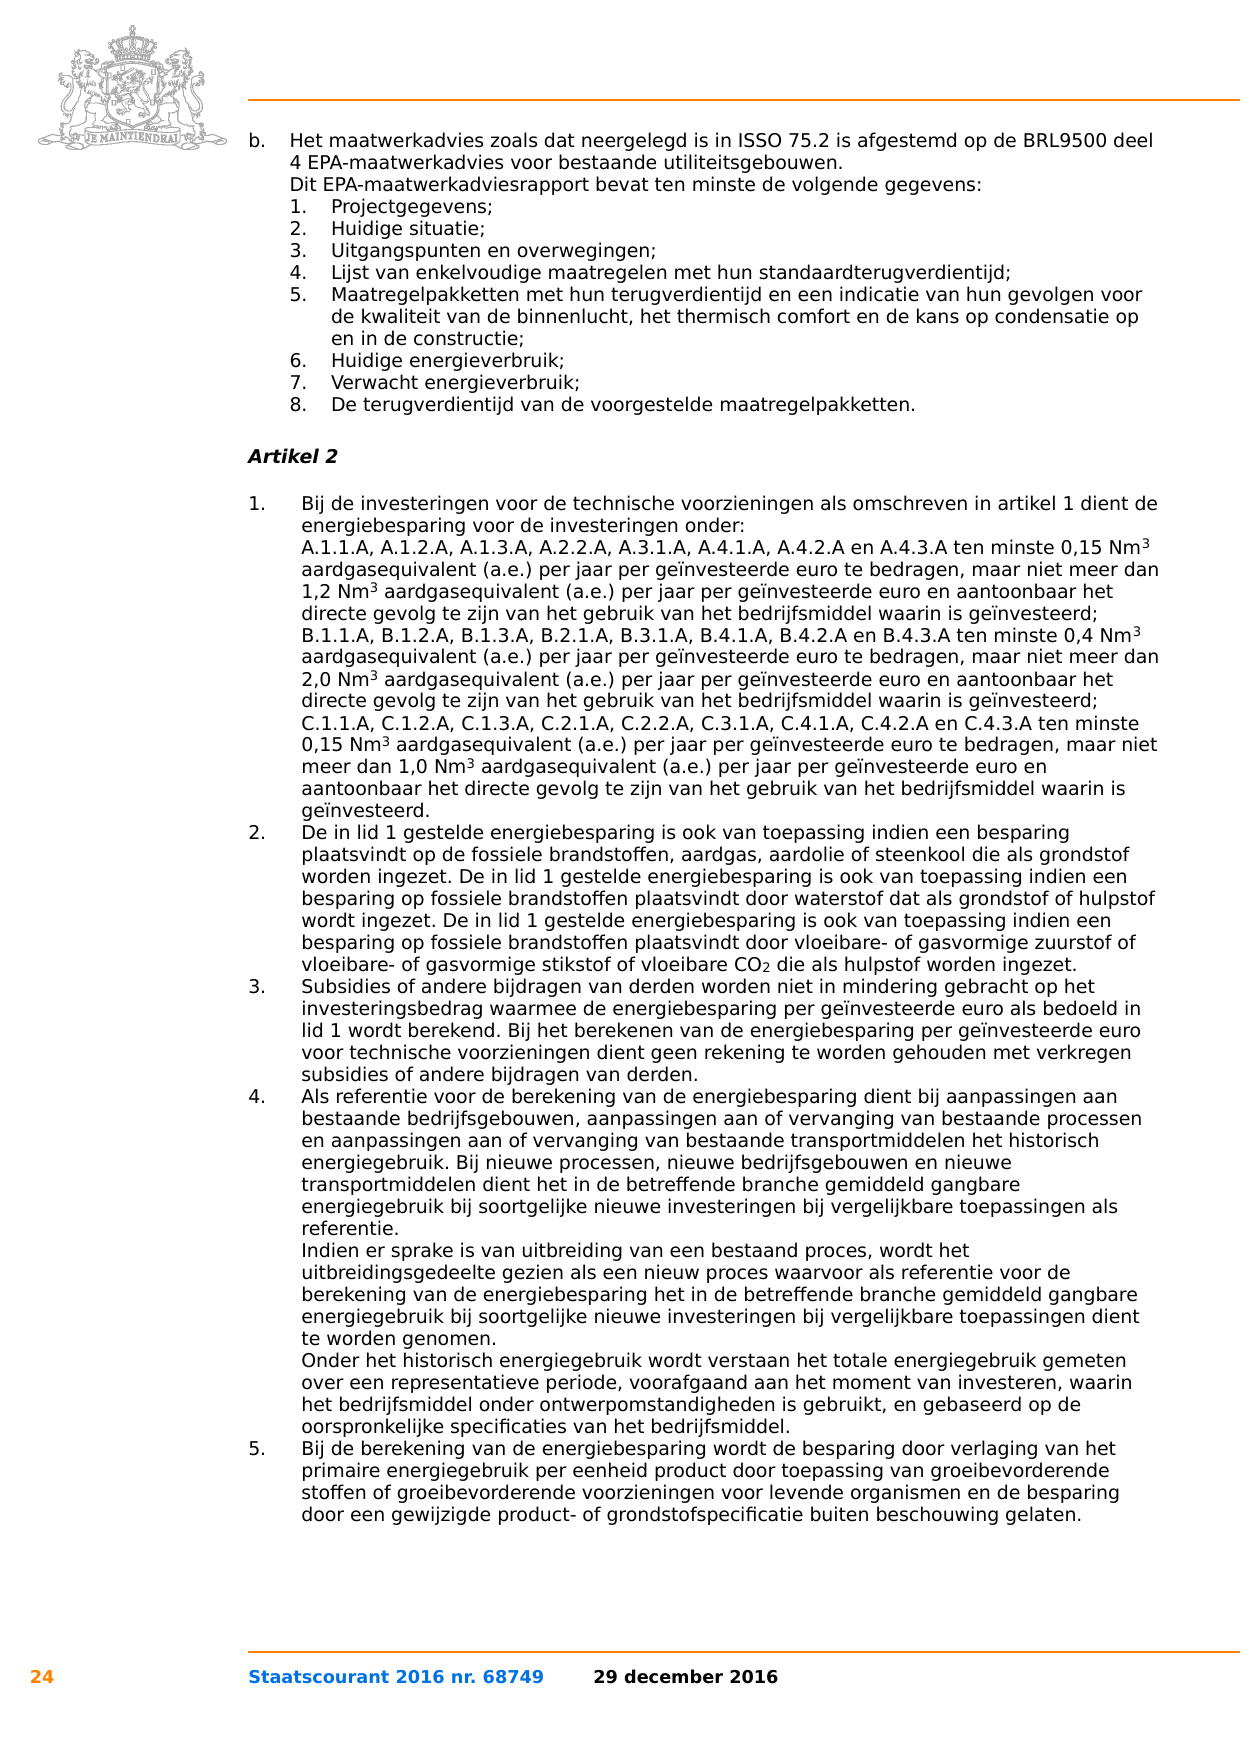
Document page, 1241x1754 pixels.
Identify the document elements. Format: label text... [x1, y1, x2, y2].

text 7. Verwacht energieverbruik; [289, 372, 1163, 394]
text 1. Projectgegevens; [289, 196, 1163, 218]
text 3. Uitgangspunten en overwegingen; [289, 240, 1163, 262]
text 5. Maatregelpakketten met hun terugverdientijd en een indicatie van hun gevolgen voor de kwaliteit van de binnenlucht, het thermisch comfort en de kans op condensatie op en in de constructie; [289, 284, 1163, 350]
text 5. Bij de berekening van de energiebesparing wordt de besparing door verlaging van het primaire energiegebruik per eenheid product door toepassing van groeibevorderende stoffen of groeibevorderende voorzieningen voor levende organismen en de besparing door een gewijzigde product- of grondstofspecificatie buiten beschouwing gelaten. [248, 1438, 1163, 1526]
text 3. Subsidies of andere bijdragen van derden worden niet in mindering gebracht op het investeringsbedrag waarmee de energiebesparing per geïnvesteerde euro als bedoeld in lid 1 wordt berekend. Bij het berekenen van de energiebesparing per geïnvesteerde euro voor technische voorzieningen dient geen rekening te worden gehouden met verkregen subsidies of andere bijdragen van derden. [248, 976, 1163, 1086]
text B.1.1.A, B.1.2.A, B.1.3.A, B.2.1.A, B.3.1.A, B.4.1.A, B.4.2.A en B.4.3.A ten minste 0,4 Nm3 aardgasequivalent (a.e.) per jaar per geïnvesteerde euro te bedragen, maar niet meer dan 2,0 Nm3 aardgasequivalent (a.e.) per jaar per geïnvesteerde euro en aantoonbaar het directe gevolg te zijn van het gebruik van het bedrijfsmiddel waarin is geïnvesteerd; [301, 624, 1163, 712]
text Indien er sprake is van uitbreiding van een bestaand proces, wordt het uitbreidingsgedeelte gezien als een nieuw proces waarvoor als referentie voor de berekening van de energiebesparing het in de betreffende branche gemiddeld gangbare energiegebruik bij soortgelijke nieuwe investeringen bij vergelijkbare toepassingen dient te worden genomen. [301, 1240, 1163, 1350]
text 6. Huidige energieverbruik; [289, 350, 1163, 372]
text Dit EPA-maatwerkadviesrapport bevat ten minste de volgende gegevens: [289, 174, 1163, 196]
subtitle Artikel 2 [248, 446, 1163, 468]
text b. Het maatwerkadvies zoals dat neergelegd is in ISSO 75.2 is afgestemd op de BRL9500 deel 4 EPA-maatwerkadvies voor bestaande utiliteitsgebouwen. [248, 130, 1163, 174]
text A.1.1.A, A.1.2.A, A.1.3.A, A.2.2.A, A.3.1.A, A.4.1.A, A.4.2.A en A.4.3.A ten minste 0,15 Nm3 aardgasequivalent (a.e.) per jaar per geïnvesteerde euro te bedragen, maar niet meer dan 1,2 Nm3 aardgasequivalent (a.e.) per jaar per geïnvesteerde euro en aantoonbaar het directe gevolg te zijn van het gebruik van het bedrijfsmiddel waarin is geïnvesteerd; [301, 537, 1163, 624]
text 4. Lijst van enkelvoudige maatregelen met hun standaardterugverdientijd; [289, 262, 1163, 284]
text C.1.1.A, C.1.2.A, C.1.3.A, C.2.1.A, C.2.2.A, C.3.1.A, C.4.1.A, C.4.2.A en C.4.3.A ten minste 0,15 Nm3 aardgasequivalent (a.e.) per jaar per geïnvesteerde euro te bedragen, maar niet meer dan 1,0 Nm3 aardgasequivalent (a.e.) per jaar per geïnvesteerde euro en aantoonbaar het directe gevolg te zijn van het gebruik van het bedrijfsmiddel waarin is geïnvesteerd. [301, 712, 1163, 822]
text Onder het historisch energiegebruik wordt verstaan het totale energiegebruik gemeten over een representatieve periode, voorafgaand aan het moment van investeren, waarin het bedrijfsmiddel onder ontwerpomstandigheden is gebruikt, en gebaseerd op de oorspronkelijke specificaties van het bedrijfsmiddel. [301, 1350, 1163, 1438]
text 8. De terugverdientijd van de voorgestelde maatregelpakketten. [289, 394, 1163, 416]
text 2. Huidige situatie; [289, 218, 1163, 240]
text 1. Bij de investeringen voor de technische voorzieningen als omschreven in artikel 1 dient de energiebesparing voor de investeringen onder: [248, 493, 1163, 537]
picture [38, 25, 227, 150]
text 4. Als referentie voor de berekening van de energiebesparing dient bij aanpassingen aan bestaande bedrijfsgebouwen, aanpassingen aan of vervanging van bestaande processen en aanpassingen aan of vervanging van bestaande transportmiddelen het historisch energiegebruik. Bij nieuwe processen, nieuwe bedrijfsgebouwen en nieuwe transportmiddelen dient het in de betreffende branche gemiddeld gangbare energiegebruik bij soortgelijke nieuwe investeringen bij vergelijkbare toepassingen als referentie. [248, 1086, 1163, 1240]
text 2. De in lid 1 gestelde energiebesparing is ook van toepassing indien een besparing plaatsvindt op de fossiele brandstoffen, aardgas, aardolie of steenkool die als grondstof worden ingezet. De in lid 1 gestelde energiebesparing is ook van toepassing indien een besparing op fossiele brandstoffen plaatsvindt door waterstof dat als grondstof of hulpstof wordt ingezet. De in lid 1 gestelde energiebesparing is ook van toepassing indien een besparing op fossiele brandstoffen plaatsvindt door vloeibare- of gasvormige zuurstof of vloeibare- of gasvormige stikstof of vloeibare CO2 die als hulpstof worden ingezet. [248, 822, 1163, 976]
